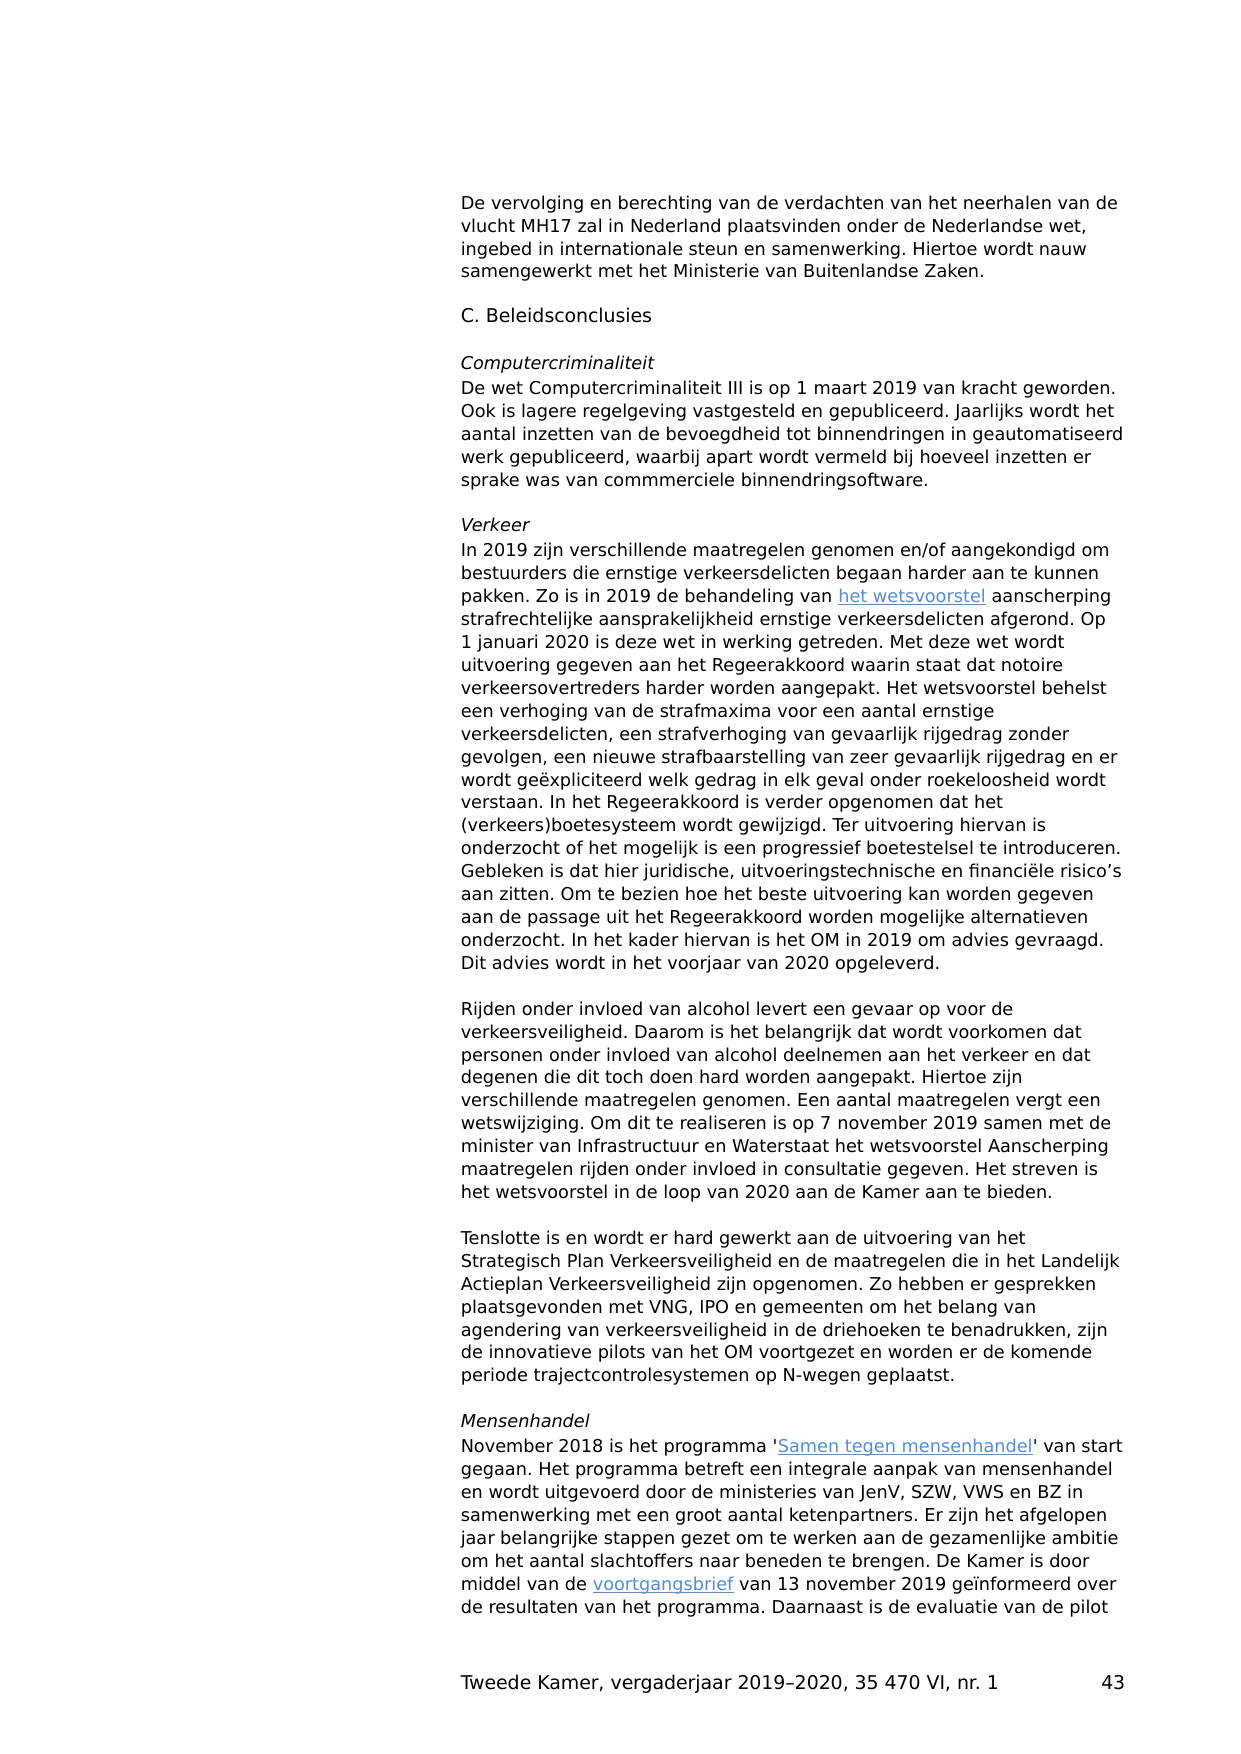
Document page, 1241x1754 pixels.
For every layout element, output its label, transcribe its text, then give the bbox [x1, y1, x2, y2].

title C. Beleidsconclusies [461, 305, 1125, 327]
text Verkeer [461, 513, 1125, 536]
text In 2019 zijn verschillende maatregelen genomen en/of aangekondigd om bestuurders die ernstige verkeersdelicten begaan harder aan te kunnen pakken. Zo is in 2019 de behandeling van het wetsvoorstel aanscherping strafrechtelijke aansprakelijkheid ernstige verkeersdelicten afgerond. Op 1 januari 2020 is deze wet in werking getreden. Met deze wet wordt uitvoering gegeven aan het Regeerakkoord waarin staat dat notoire verkeersovertreders harder worden aangepakt. Het wetsvoorstel behelst een verhoging van de strafmaxima voor een aantal ernstige verkeersdelicten, een strafverhoging van gevaarlijk rijgedrag zonder gevolgen, een nieuwe strafbaarstelling van zeer gevaarlijk rijgedrag en er wordt geëxpliciteerd welk gedrag in elk geval onder roekeloosheid wordt verstaan. In het Regeerakkoord is verder opgenomen dat het (verkeers)boetesysteem wordt gewijzigd. Ter uitvoering hiervan is onderzocht of het mogelijk is een progressief boetestelsel te introduceren. Gebleken is dat hier juridische, uitvoeringstechnische en financiële risico’s aan zitten. Om te bezien hoe het beste uitvoering kan worden gegeven aan de passage uit het Regeerakkoord worden mogelijke alternatieven onderzocht. In het kader hiervan is het OM in 2019 om advies gevraagd. Dit advies wordt in het voorjaar van 2020 opgeleverd. [461, 538, 1125, 974]
text November 2018 is het programma 'Samen tegen mensenhandel' van start gegaan. Het programma betreft een integrale aanpak van mensenhandel en wordt uitgevoerd door de ministeries van JenV, SZW, VWS en BZ in samenwerking met een groot aantal ketenpartners. Er zijn het afgelopen jaar belangrijke stappen gezet om te werken aan de gezamenlijke ambitie om het aantal slachtoffers naar beneden te brengen. De Kamer is door middel van de voortgangsbrief van 13 november 2019 geïnformeerd over de resultaten van het programma. Daarnaast is de evaluatie van de pilot [461, 1434, 1125, 1618]
text De vervolging en berechting van de verdachten van het neerhalen van de vlucht MH17 zal in Nederland plaatsvinden onder de Nederlandse wet, ingebed in internationale steun en samenwerking. Hiertoe wordt nauw samengewerkt met het Ministerie van Buitenlandse Zaken. [461, 191, 1125, 282]
text Mensenhandel [461, 1409, 1125, 1432]
text Rijden onder invloed van alcohol levert een gevaar op voor de verkeersveiligheid. Daarom is het belangrijk dat wordt voorkomen dat personen onder invloed van alcohol deelnemen aan het verkeer en dat degenen die dit toch doen hard worden aangepakt. Hiertoe zijn verschillende maatregelen genomen. Een aantal maatregelen vergt een wetswijziging. Om dit te realiseren is op 7 november 2019 samen met de minister van Infrastructuur en Waterstaat het wetsvoorstel Aanscherping maatregelen rijden onder invloed in consultatie gegeven. Het streven is het wetsvoorstel in de loop van 2020 aan de Kamer aan te bieden. [461, 997, 1125, 1203]
text Tenslotte is en wordt er hard gewerkt aan de uitvoering van het Strategisch Plan Verkeersveiligheid en de maatregelen die in het Landelijk Actieplan Verkeersveiligheid zijn opgenomen. Zo hebben er gesprekken plaatsgevonden met VNG, IPO en gemeenten om het belang van agendering van verkeersveiligheid in de driehoeken te benadrukken, zijn de innovatieve pilots van het OM voortgezet en worden er de komende periode trajectcontrolesystemen op N-wegen geplaatst. [461, 1226, 1125, 1386]
text De wet Computercriminaliteit III is op 1 maart 2019 van kracht geworden. Ook is lagere regelgeving vastgesteld en gepubliceerd. Jaarlijks wordt het aantal inzetten van de bevoegdheid tot binnendringen in geautomatiseerd werk gepubliceerd, waarbij apart wordt vermeld bij hoeveel inzetten er sprake was van commmerciele binnendringsoftware. [461, 376, 1125, 491]
text Computercriminaliteit [461, 351, 1125, 374]
